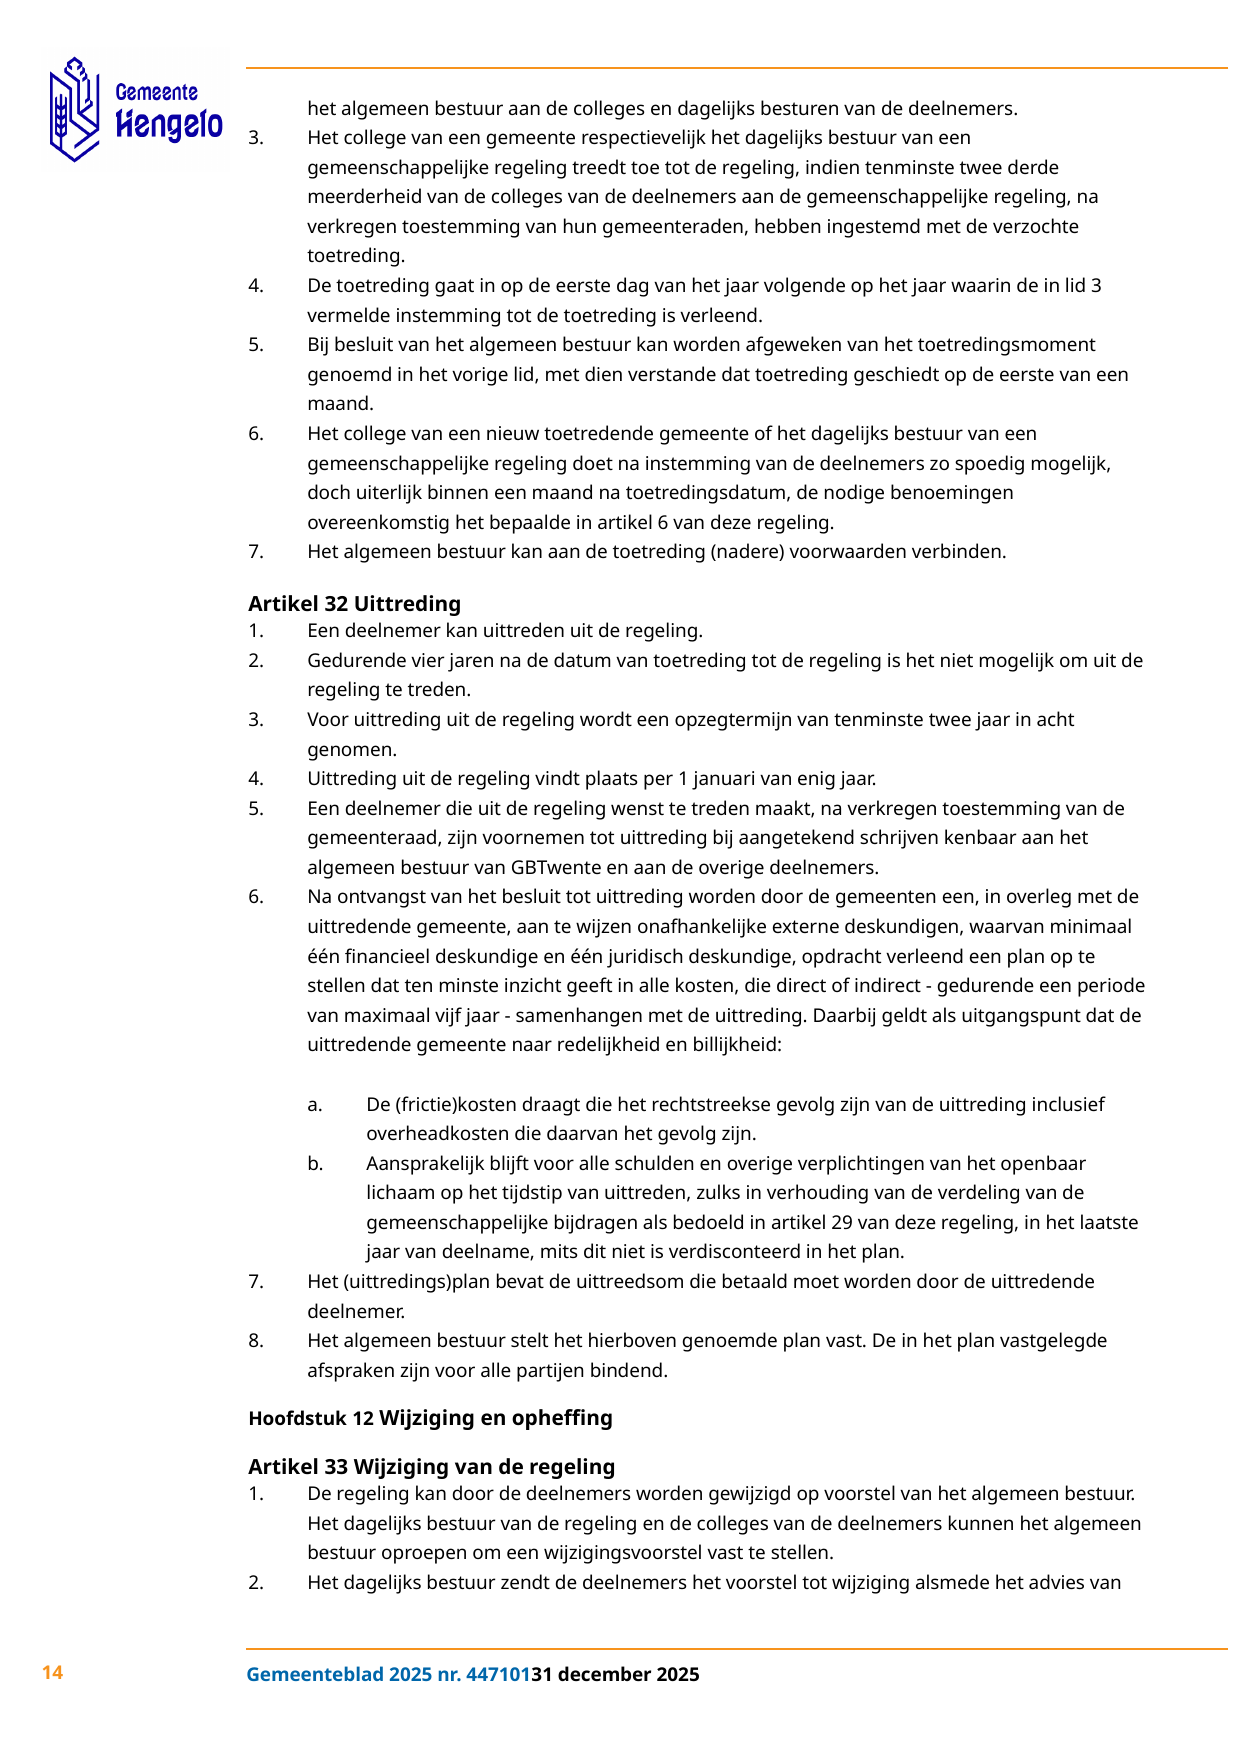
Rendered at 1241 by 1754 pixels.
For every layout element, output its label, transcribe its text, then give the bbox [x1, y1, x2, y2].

list Het college van een nieuw toetredende gemeente of het dagelijks bestuur van een gemeenschappelijke regeling doet na instemming van de deelnemers zo spoedig mogelijk, doch uiterlijk binnen een maand na toetredingsdatum, de nodige benoemingen overeenkomstig het bepaalde in artikel 6 van deze regeling. [248, 420, 1152, 535]
list De toetreding gaat in op de eerste dag van het jaar volgende op het jaar waarin de in lid 3 vermelde instemming tot de toetreding is verleend. [248, 272, 1152, 328]
list Een deelnemer die uit de regeling wenst te treden maakt, na verkregen toestemming van de gemeenteraad, zijn voornemen tot uittreding bij aangetekend schrijven kenbaar aan het algemeen bestuur van GBTwente en aan de overige deelnemers. [248, 795, 1152, 880]
list De regeling kan door de deelnemers worden gewijzigd op voorstel van het algemeen bestuur. Het dagelijks bestuur van de regeling en de colleges van de deelnemers kunnen het algemeen bestuur oproepen om een wijzigingsvoorstel vast te stellen. [248, 1480, 1152, 1565]
list het algemeen bestuur aan de colleges en dagelijks besturen van de deelnemers. [248, 95, 1152, 121]
list Na ontvangst van het besluit tot uittreding worden door de gemeenten een, in overleg met de uittredende gemeente, aan te wijzen onafhankelijke externe deskundigen, waarvan minimaal één financieel deskundige en één juridisch deskundige, opdracht verleend een plan op te stellen dat ten minste inzicht geeft in alle kosten, die direct of indirect - gedurende een periode van maximaal vijf jaar - samenhangen met de uittreding. Daarbij geldt als uitgangspunt dat de uittredende gemeente naar redelijkheid en billijkheid: [248, 884, 1152, 1057]
list Het (uittredings)plan bevat de uittreedsom die betaald moet worden door de uittredende deelnemer. [248, 1268, 1152, 1323]
picture [41, 47, 231, 172]
list Voor uittreding uit de regeling wordt een opzegtermijn van tenminste twee jaar in acht genomen. [248, 706, 1152, 761]
list Het algemeen bestuur stelt het hierboven genoemde plan vast. De in het plan vastgelegde afspraken zijn voor alle partijen bindend. [248, 1327, 1152, 1383]
list Een deelnemer kan uittreden uit de regeling. [248, 617, 1152, 643]
list Bij besluit van het algemeen bestuur kan worden afgeweken van het toetredingsmoment genoemd in het vorige lid, met dien verstande dat toetreding geschiedt op de eerste van een maand. [248, 331, 1152, 416]
list Het algemeen bestuur kan aan de toetreding (nadere) voorwaarden verbinden. [248, 538, 1152, 564]
text Artikel 32 Uittreding [248, 589, 1152, 617]
list Het college van een gemeente respectievelijk het dagelijks bestuur van een gemeenschappelijke regeling treedt toe tot de regeling, indien tenminste twee derde meerderheid van de colleges van de deelnemers aan de gemeenschappelijke regeling, na verkregen toestemming van hun gemeenteraden, hebben ingestemd met de verzochte toetreding. [248, 124, 1152, 268]
list Het dagelijks bestuur zendt de deelnemers het voorstel tot wijziging alsmede het advies van [248, 1569, 1152, 1595]
list Uittreding uit de regeling vindt plaats per 1 januari van enig jaar. [248, 765, 1152, 791]
text Hoofdstuk 12 Wijziging en opheffing [248, 1403, 1152, 1431]
text Artikel 33 Wijziging van de regeling [248, 1452, 1152, 1480]
list De (frictie)kosten draagt die het rechtstreekse gevolg zijn van de uittreding inclusief overheadkosten die daarvan het gevolg zijn. [307, 1091, 1152, 1146]
list Gedurende vier jaren na de datum van toetreding tot de regeling is het niet mogelijk om uit de regeling te treden. [248, 647, 1152, 702]
list Aansprakelijk blijft voor alle schulden en overige verplichtingen van het openbaar lichaam op het tijdstip van uittreden, zulks in verhouding van de verdeling van de gemeenschappelijke bijdragen als bedoeld in artikel 29 van deze regeling, in het laatste jaar van deelname, mits dit niet is verdisconteerd in het plan. [307, 1150, 1152, 1264]
